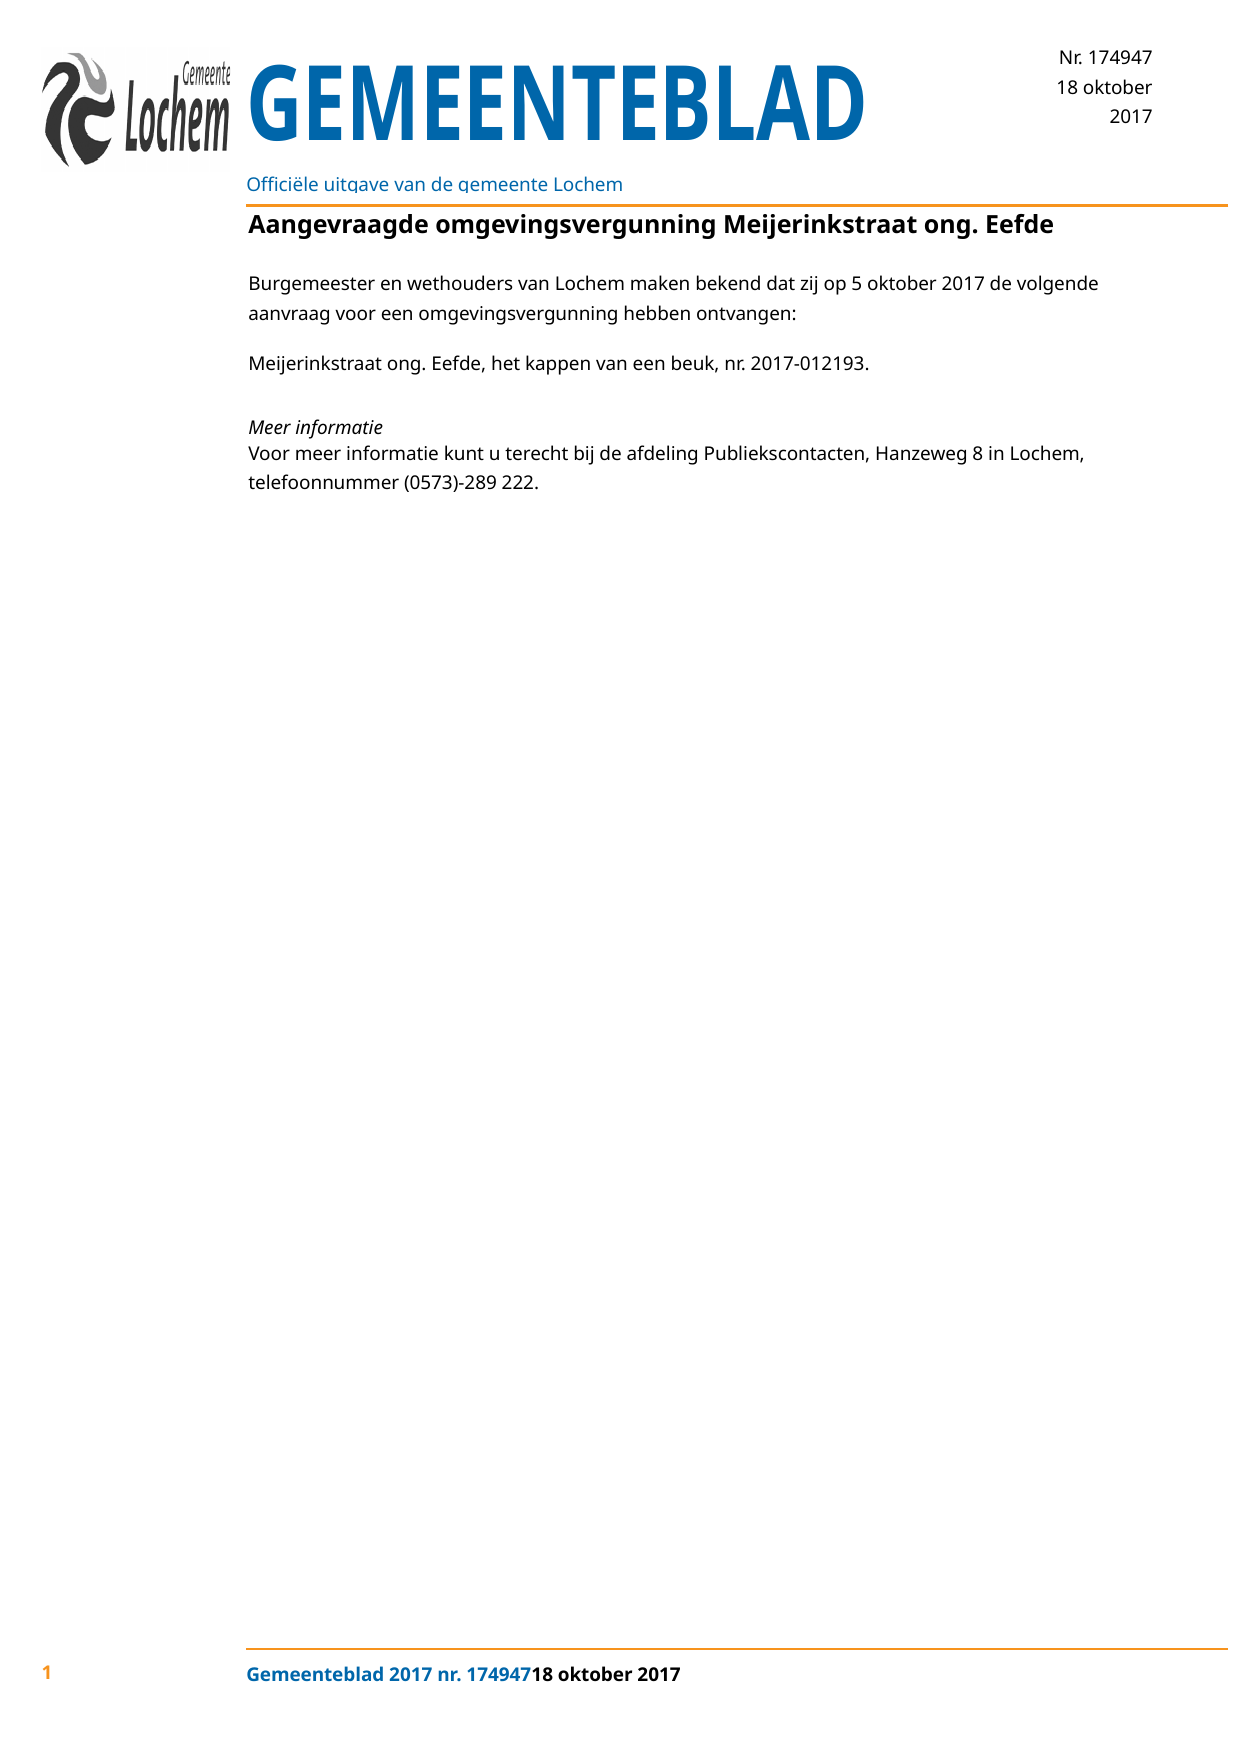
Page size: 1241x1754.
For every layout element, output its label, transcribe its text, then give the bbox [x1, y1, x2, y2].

text Meijerinkstraat ong. Eefde, het kappen van een beuk, nr. 2017-012193. [248, 350, 1152, 376]
text Voor meer informatie kunt u terecht bij de afdeling Publiekscontacten, Hanzeweg 8 in Lochem, telefoonnummer (0573)-289 222. [248, 440, 1152, 495]
text Burgemeester en wethouders van Lochem maken bekend dat zij op 5 oktober 2017 de volgende aanvraag voor een omgevingsvergunning hebben ontvangen: [248, 270, 1152, 326]
text Meer informatie [248, 414, 1152, 440]
picture [41, 47, 231, 172]
text Aangevraagde omgevingsvergunning Meijerinkstraat ong. Eefde [248, 207, 1152, 241]
